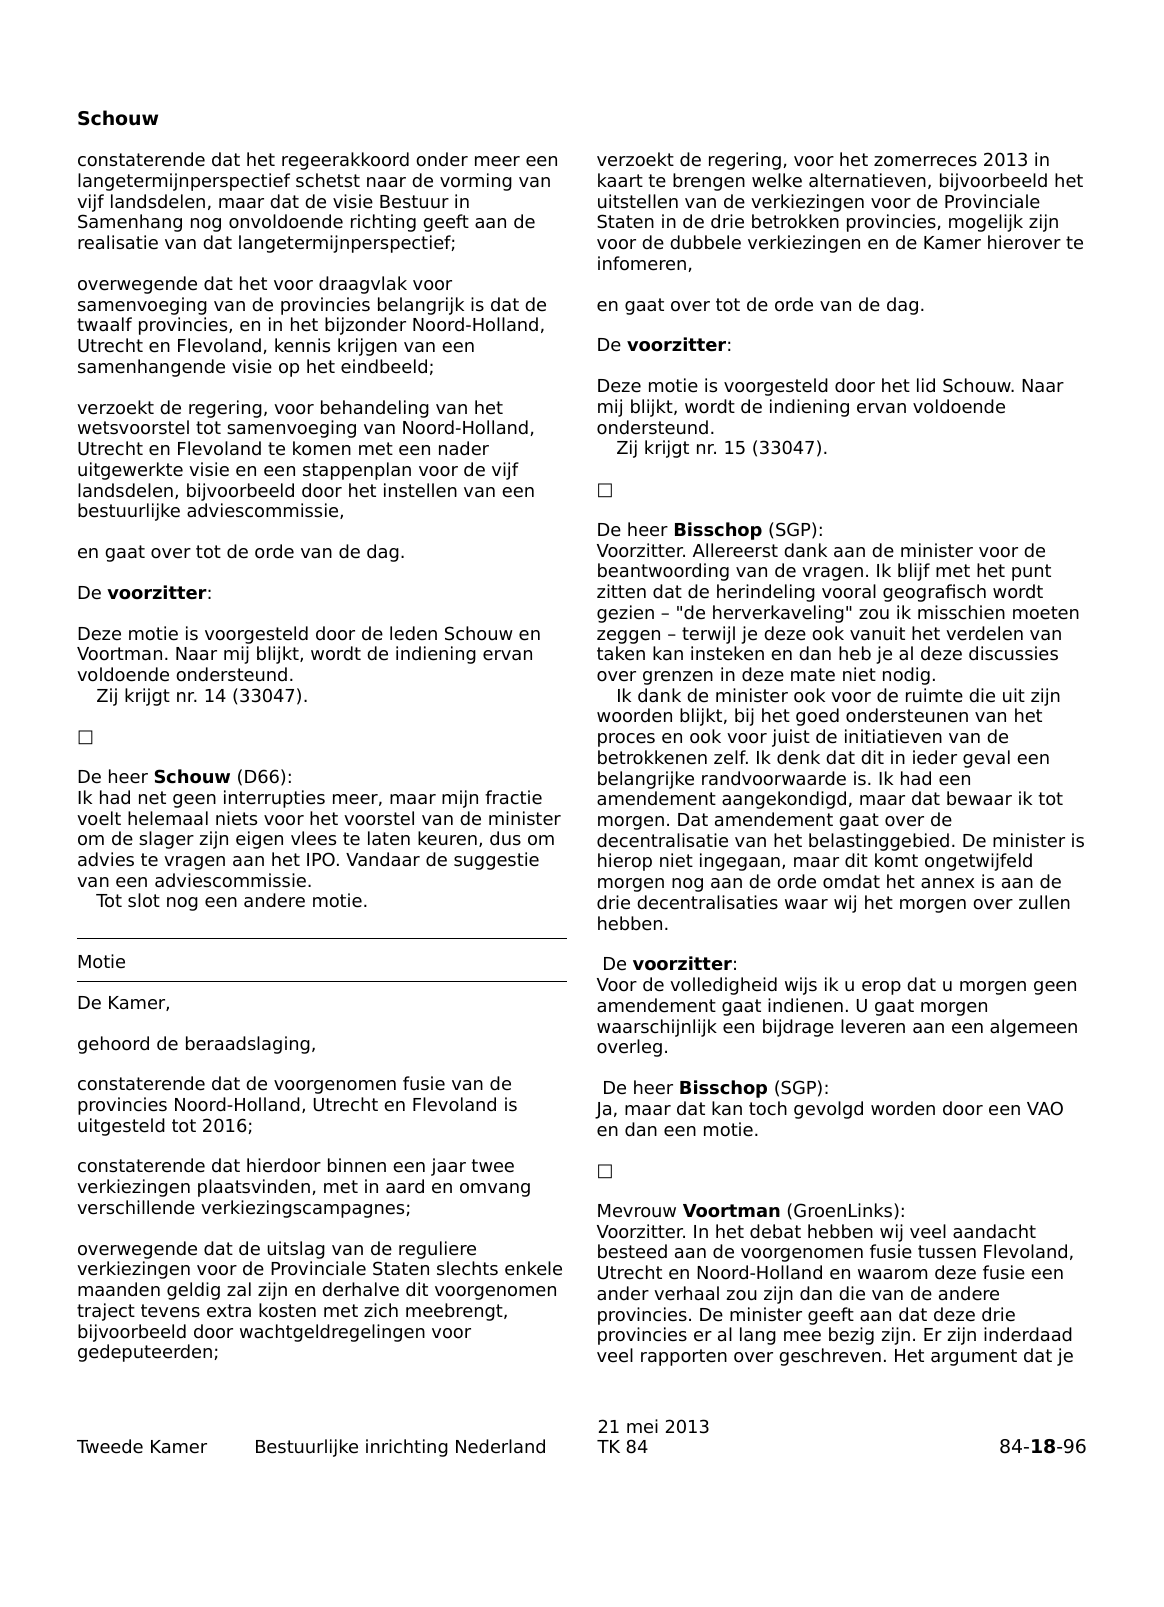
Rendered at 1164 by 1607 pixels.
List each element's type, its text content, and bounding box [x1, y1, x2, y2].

text constaterende dat het regeerakkoord onder meer een langetermijnperspectief schetst naar de vorming van vijf landsdelen, maar dat de visie Bestuur in Samenhang nog onvoldoende richting geeft aan de realisatie van dat langetermijnperspectief; [77, 150, 567, 254]
text constaterende dat de voorgenomen fusie van de provincies Noord-Holland, Utrecht en Flevoland is uitgesteld tot 2016; [77, 1074, 567, 1136]
text De voorzitter: [596, 954, 1087, 975]
text Voorzitter. In het debat hebben wij veel aandacht besteed aan de voorgenomen fusie tussen Flevoland, Utrecht en Noord-Holland en waarom deze fusie een ander verhaal zou zijn dan die van de andere provincies. De minister geeft aan dat deze drie provincies er al lang mee bezig zijn. Er zijn inderdaad veel rapporten over geschreven. Het argument dat je [596, 1222, 1087, 1367]
text □ [77, 726, 567, 747]
text Ja, maar dat kan toch gevolgd worden door een VAO en dan een motie. [596, 1099, 1087, 1140]
text verzoekt de regering, voor behandeling van het wetsvoorstel tot samenvoeging van Noord-Holland, Utrecht en Flevoland te komen met een nader uitgewerkte visie en een stappenplan voor de vijf landsdelen, bijvoorbeeld door het instellen van een bestuurlijke adviescommissie, [77, 397, 567, 522]
text verzoekt de regering, voor het zomerreces 2013 in kaart te brengen welke alternatieven, bijvoorbeeld het uitstellen van de verkiezingen voor de Provinciale Staten in de drie betrokken provincies, mogelijk zijn voor de dubbele verkiezingen en de Kamer hierover te infomeren, [596, 150, 1087, 274]
text Zij krijgt nr. 15 (33047). [596, 438, 1087, 459]
text De Kamer, [77, 993, 567, 1013]
text De heer Bisschop (SGP): [596, 1078, 1087, 1099]
text Mevrouw Voortman (GroenLinks): [596, 1201, 1087, 1222]
text Voor de volledigheid wijs ik u erop dat u morgen geen amendement gaat indienen. U gaat morgen waarschijnlijk een bijdrage leveren aan een algemeen overleg. [596, 975, 1087, 1058]
text gehoord de beraadslaging, [77, 1033, 567, 1054]
text De heer Schouw (D66): [77, 767, 567, 788]
text Zij krijgt nr. 14 (33047). [77, 686, 567, 706]
text Tot slot nog een andere motie. [77, 891, 567, 912]
text De voorzitter: [77, 583, 567, 603]
text Deze motie is voorgesteld door het lid Schouw. Naar mij blijkt, wordt de indiening ervan voldoende ondersteund. [596, 376, 1087, 438]
text overwegende dat de uitslag van de reguliere verkiezingen voor de Provinciale Staten slechts enkele maanden geldig zal zijn en derhalve dit voorgenomen traject tevens extra kosten met zich meebrengt, bijvoorbeeld door wachtgeldregelingen voor gedeputeerden; [77, 1238, 567, 1363]
text constaterende dat hierdoor binnen een jaar twee verkiezingen plaatsvinden, met in aard en omvang verschillende verkiezingscampagnes; [77, 1156, 567, 1218]
text en gaat over tot de orde van de dag. [596, 294, 1087, 315]
text Ik dank de minister ook voor de ruimte die uit zijn woorden blijkt, bij het goed ondersteunen van het proces en ook voor juist de initiatieven van de betrokkenen zelf. Ik denk dat dit in ieder geval een belangrijke randvoorwaarde is. Ik had een amendement aangekondigd, maar dat bewaar ik tot morgen. Dat amendement gaat over de decentralisatie van het belastinggebied. De minister is hierop niet ingegaan, maar dit komt ongetwijfeld morgen nog aan de orde omdat het annex is aan de drie decentralisaties waar wij het morgen over zullen hebben. [596, 686, 1087, 934]
text en gaat over tot de orde van de dag. [77, 542, 567, 563]
text Deze motie is voorgesteld door de leden Schouw en Voortman. Naar mij blijkt, wordt de indiening ervan voldoende ondersteund. [77, 623, 567, 686]
text Voorzitter. Allereerst dank aan de minister voor de beantwoording van de vragen. Ik blijf met het punt zitten dat de herindeling vooral geografisch wordt gezien – "de herverkaveling" zou ik misschien moeten zeggen – terwijl je deze ook vanuit het verdelen van taken kan insteken en dan heb je al deze discussies over grenzen in deze mate niet nodig. [596, 540, 1087, 686]
text overwegende dat het voor draagvlak voor samenvoeging van de provincies belangrijk is dat de twaalf provincies, en in het bijzonder Noord-Holland, Utrecht en Flevoland, kennis krijgen van een samenhangende visie op het eindbeeld; [77, 274, 567, 377]
text □ [596, 479, 1087, 500]
text Motie [77, 952, 567, 973]
text □ [596, 1160, 1087, 1181]
text Ik had net geen interrupties meer, maar mijn fractie voelt helemaal niets voor het voorstel van de minister om de slager zijn eigen vlees te laten keuren, dus om advies te vragen aan het IPO. Vandaar de suggestie van een adviescommissie. [77, 788, 567, 891]
text De heer Bisschop (SGP): [596, 520, 1087, 540]
text De voorzitter: [596, 335, 1087, 356]
